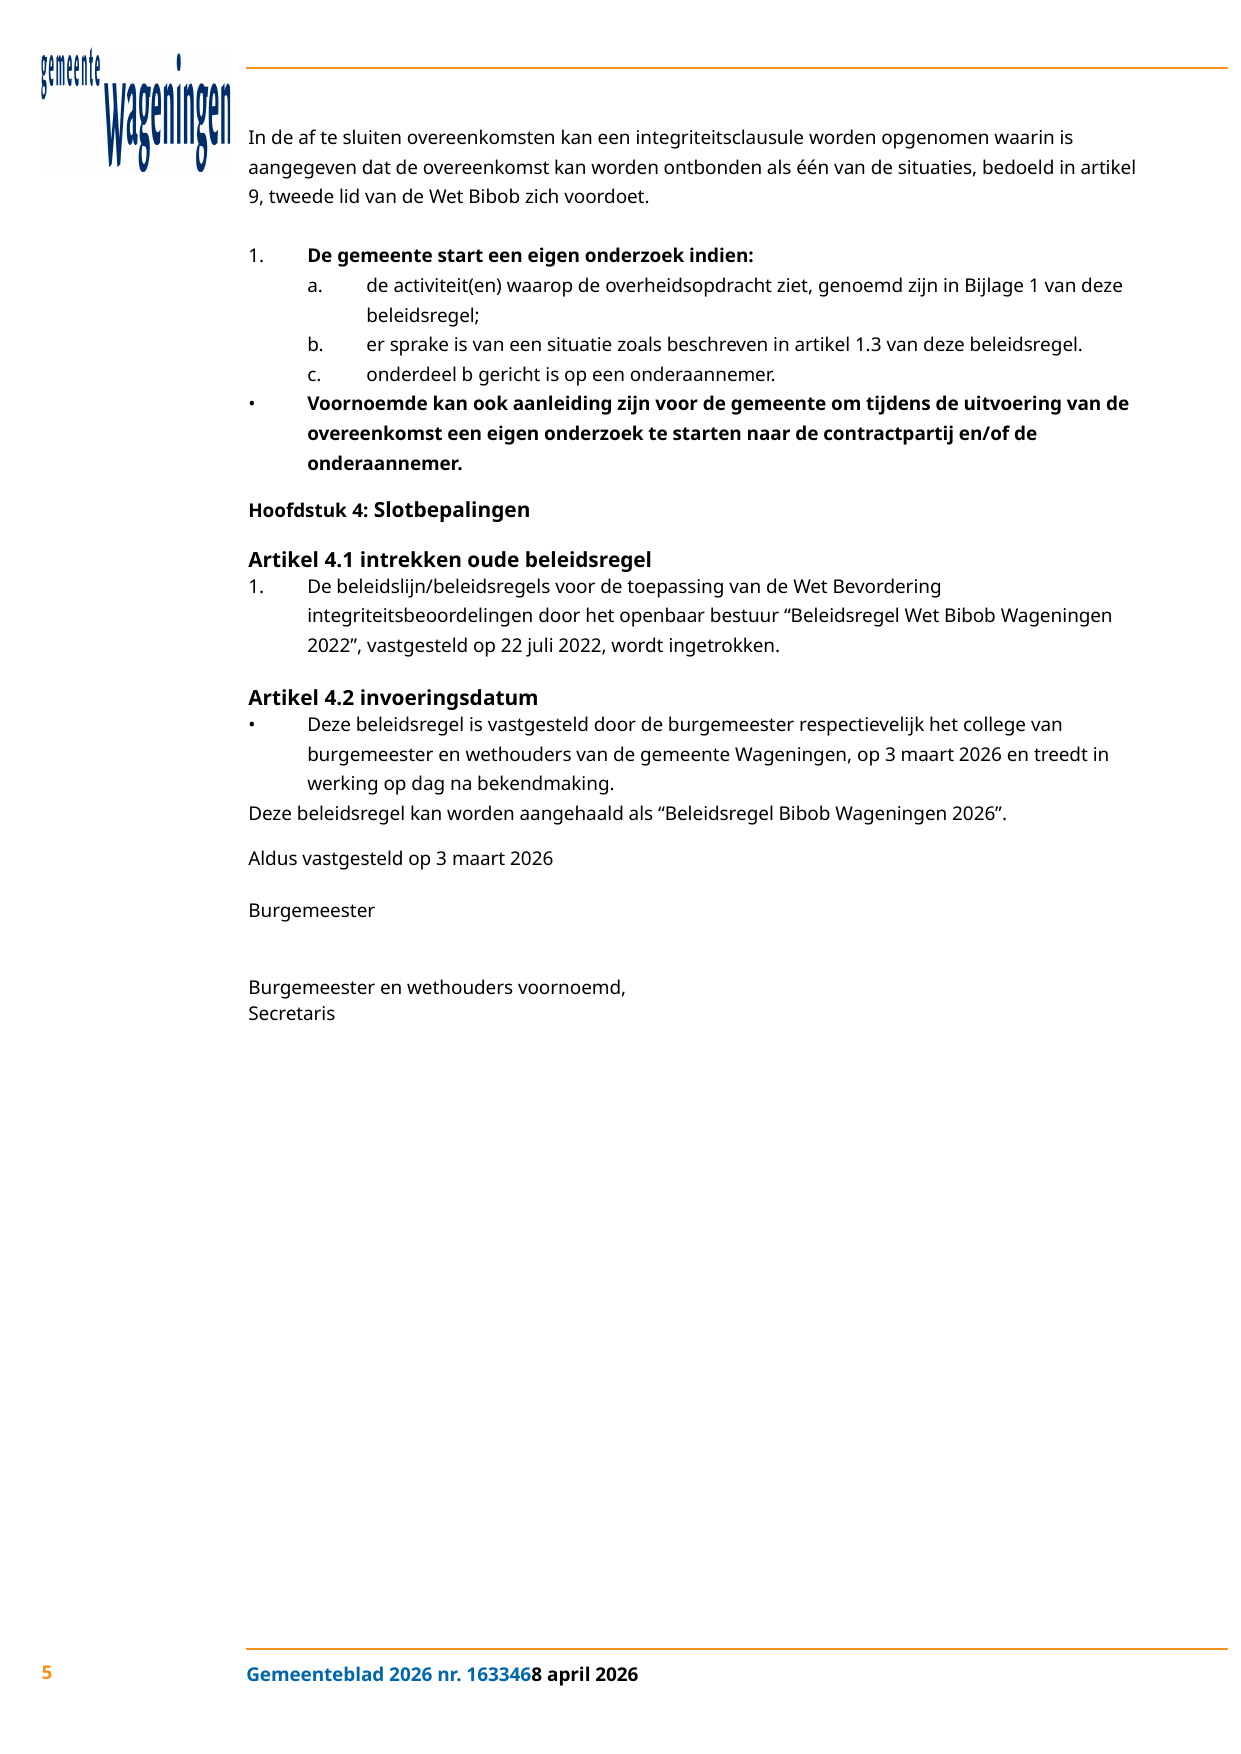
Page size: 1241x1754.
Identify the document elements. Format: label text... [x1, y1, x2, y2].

list onderdeel b gericht is op een onderaannemer. [307, 361, 1152, 387]
list er sprake is van een situatie zoals beschreven in artikel 1.3 van deze beleidsregel. [307, 331, 1152, 357]
text Burgemeester en wethouders voornoemd, [248, 974, 1152, 1000]
list De gemeente start een eigen onderzoek indien: [248, 243, 1152, 268]
text Deze beleidsregel kan worden aangehaald als “Beleidsregel Bibob Wageningen 2026”. [248, 800, 1152, 826]
text Secretaris [248, 1000, 1152, 1026]
text Artikel 4.2 invoeringsdatum [248, 683, 1152, 711]
picture [41, 47, 231, 172]
text Aldus vastgesteld op 3 maart 2026 [248, 846, 1152, 871]
text Artikel 4.1 intrekken oude beleidsregel [248, 545, 1152, 573]
list Deze beleidsregel is vastgesteld door de burgemeester respectievelijk het college van burgemeester en wethouders van de gemeente Wageningen, op 3 maart 2026 en treedt in werking op dag na bekendmaking. [248, 711, 1152, 796]
text Burgemeester [248, 897, 1152, 923]
list Voornoemde kan ook aanleiding zijn voor de gemeente om tijdens de uitvoering van de overeenkomst een eigen onderzoek te starten naar de contractpartij en/of de onderaannemer. [248, 391, 1152, 476]
list de activiteit(en) waarop de overheidsopdracht ziet, genoemd zijn in Bijlage 1 van deze beleidsregel; [307, 272, 1152, 328]
text In de af te sluiten overeenkomsten kan een integriteitsclausule worden opgenomen waarin is aangegeven dat de overeenkomst kan worden ontbonden als één van de situaties, bedoeld in artikel 9, tweede lid van de Wet Bibob zich voordoet. [248, 124, 1152, 209]
text Hoofdstuk 4: Slotbepalingen [248, 495, 1152, 524]
list De beleidslijn/beleidsregels voor de toepassing van de Wet Bevordering integriteitsbeoordelingen door het openbaar bestuur “Beleidsregel Wet Bibob Wageningen 2022”, vastgesteld op 22 juli 2022, wordt ingetrokken. [248, 573, 1152, 658]
